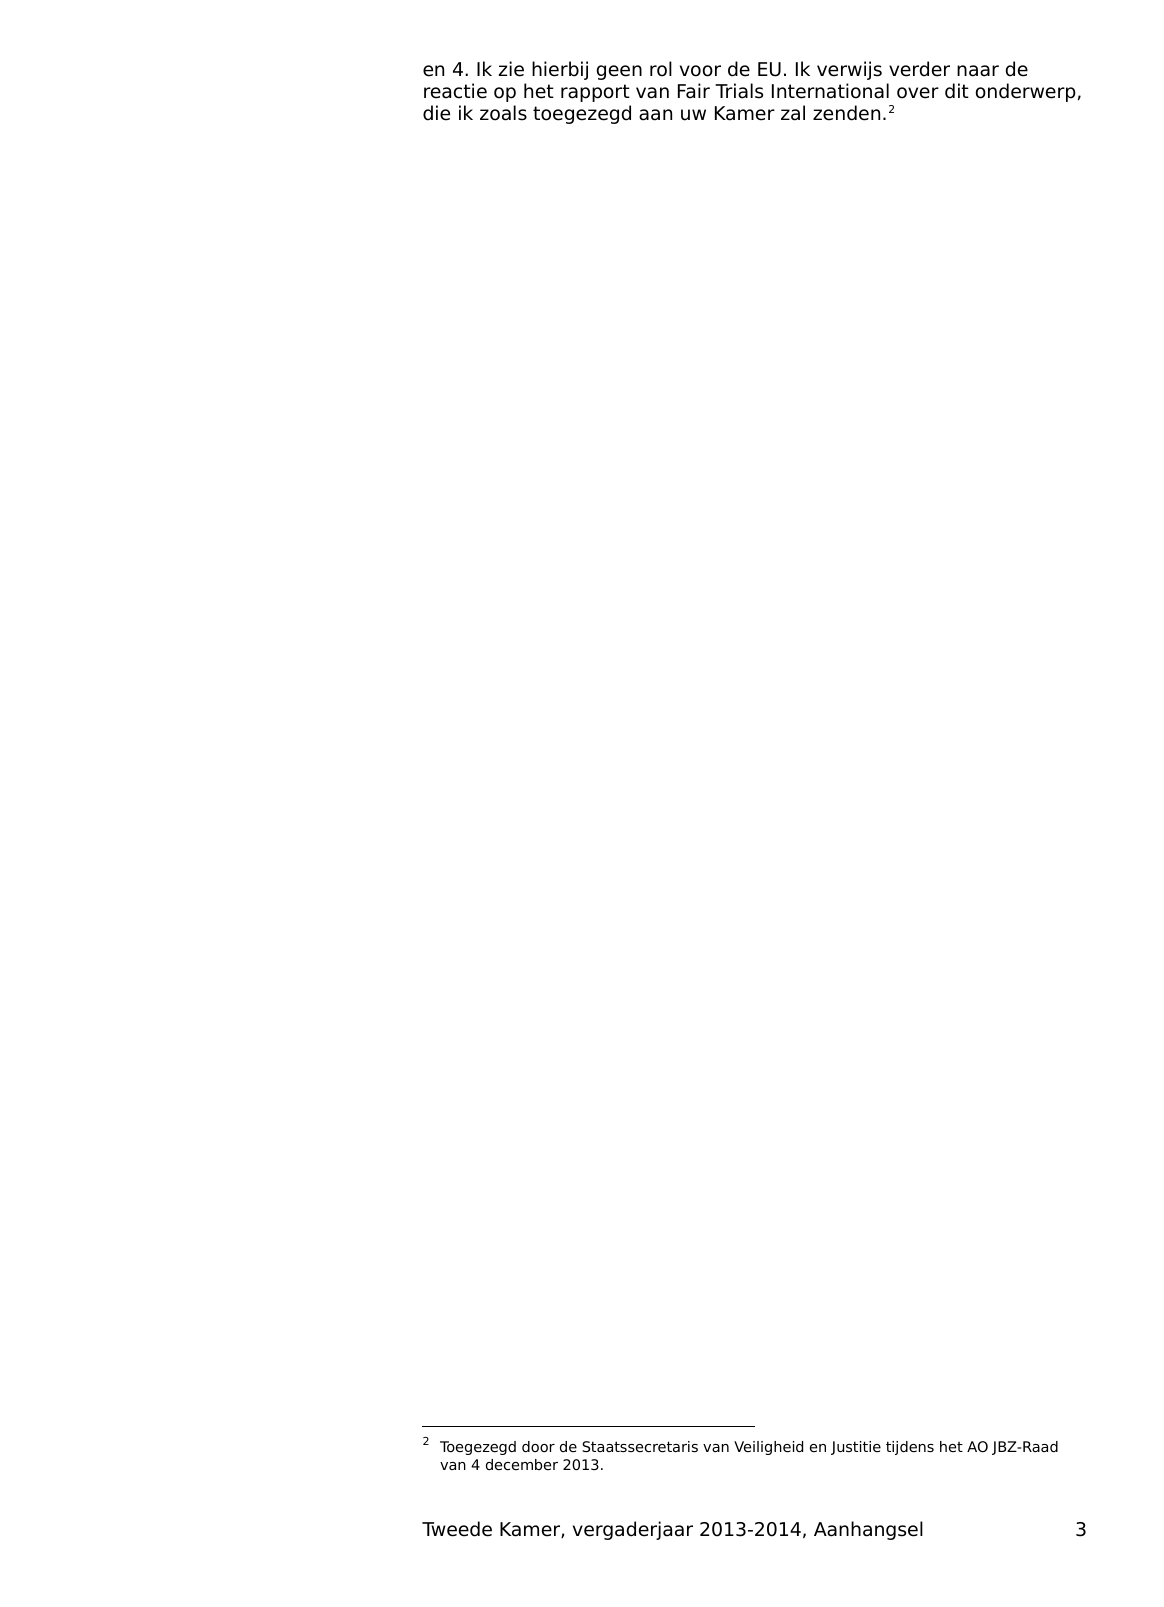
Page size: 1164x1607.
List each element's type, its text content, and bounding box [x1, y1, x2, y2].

text Toegezegd door de Staatssecretaris van Veiligheid en Justitie tijdens het AO JBZ-Raad van 4 december 2013. [422, 1435, 1087, 1474]
text en 4. Ik zie hierbij geen rol voor de EU. Ik verwijs verder naar de reactie op het rapport van Fair Trials International over dit onderwerp, die ik zoals toegezegd aan uw Kamer zal zenden. [422, 59, 1087, 125]
